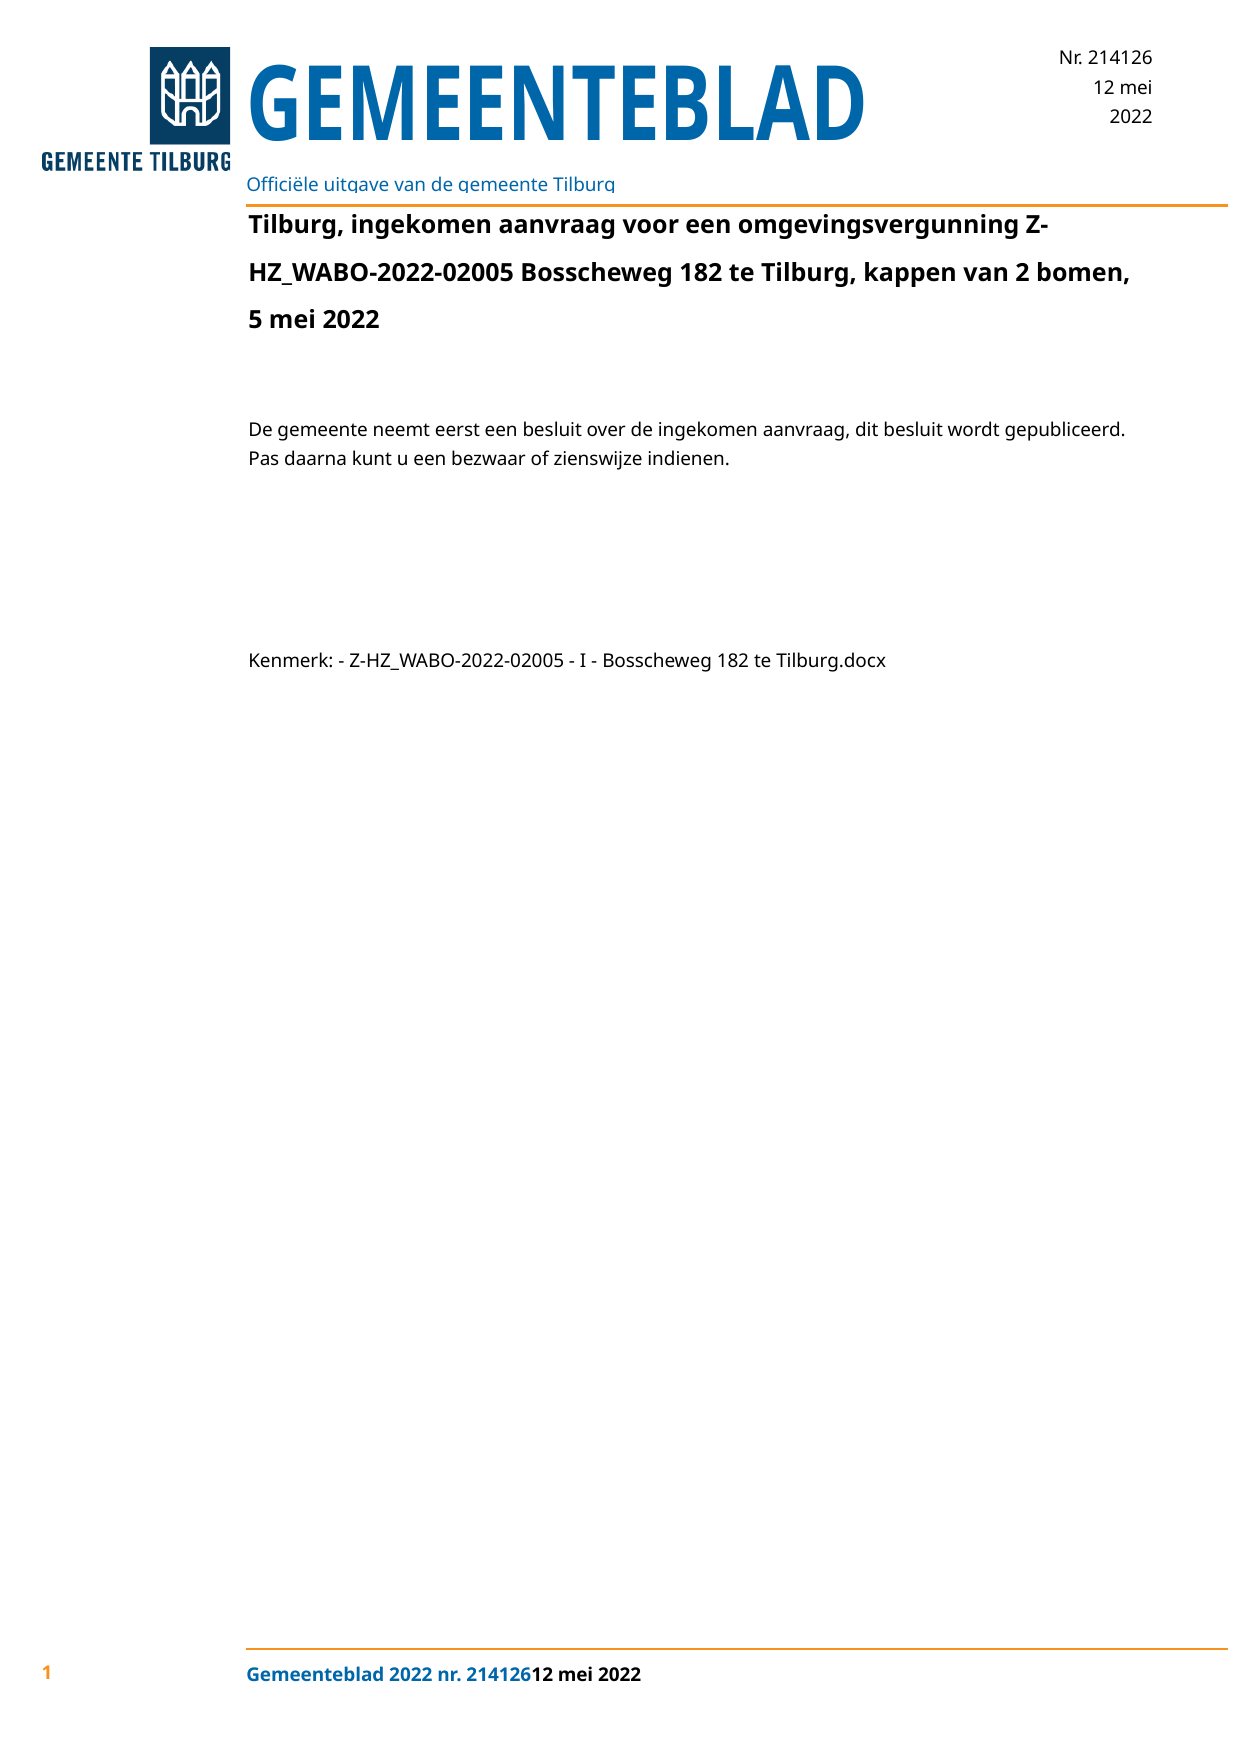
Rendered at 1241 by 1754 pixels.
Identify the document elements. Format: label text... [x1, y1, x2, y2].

text De gemeente neemt eerst een besluit over de ingekomen aanvraag, dit besluit wordt gepubliceerd. Pas daarna kunt u een bezwaar of zienswijze indienen. [248, 416, 1152, 471]
text Tilburg, ingekomen aanvraag voor een omgevingsvergunning Z-HZ_WABO-2022-02005 Bosscheweg 182 te Tilburg, kappen van 2 bomen, 5 mei 2022 [248, 207, 1152, 336]
picture [41, 47, 231, 172]
text Kenmerk: - Z-HZ_WABO-2022-02005 - I - Bosscheweg 182 te Tilburg.docx [248, 647, 1152, 673]
